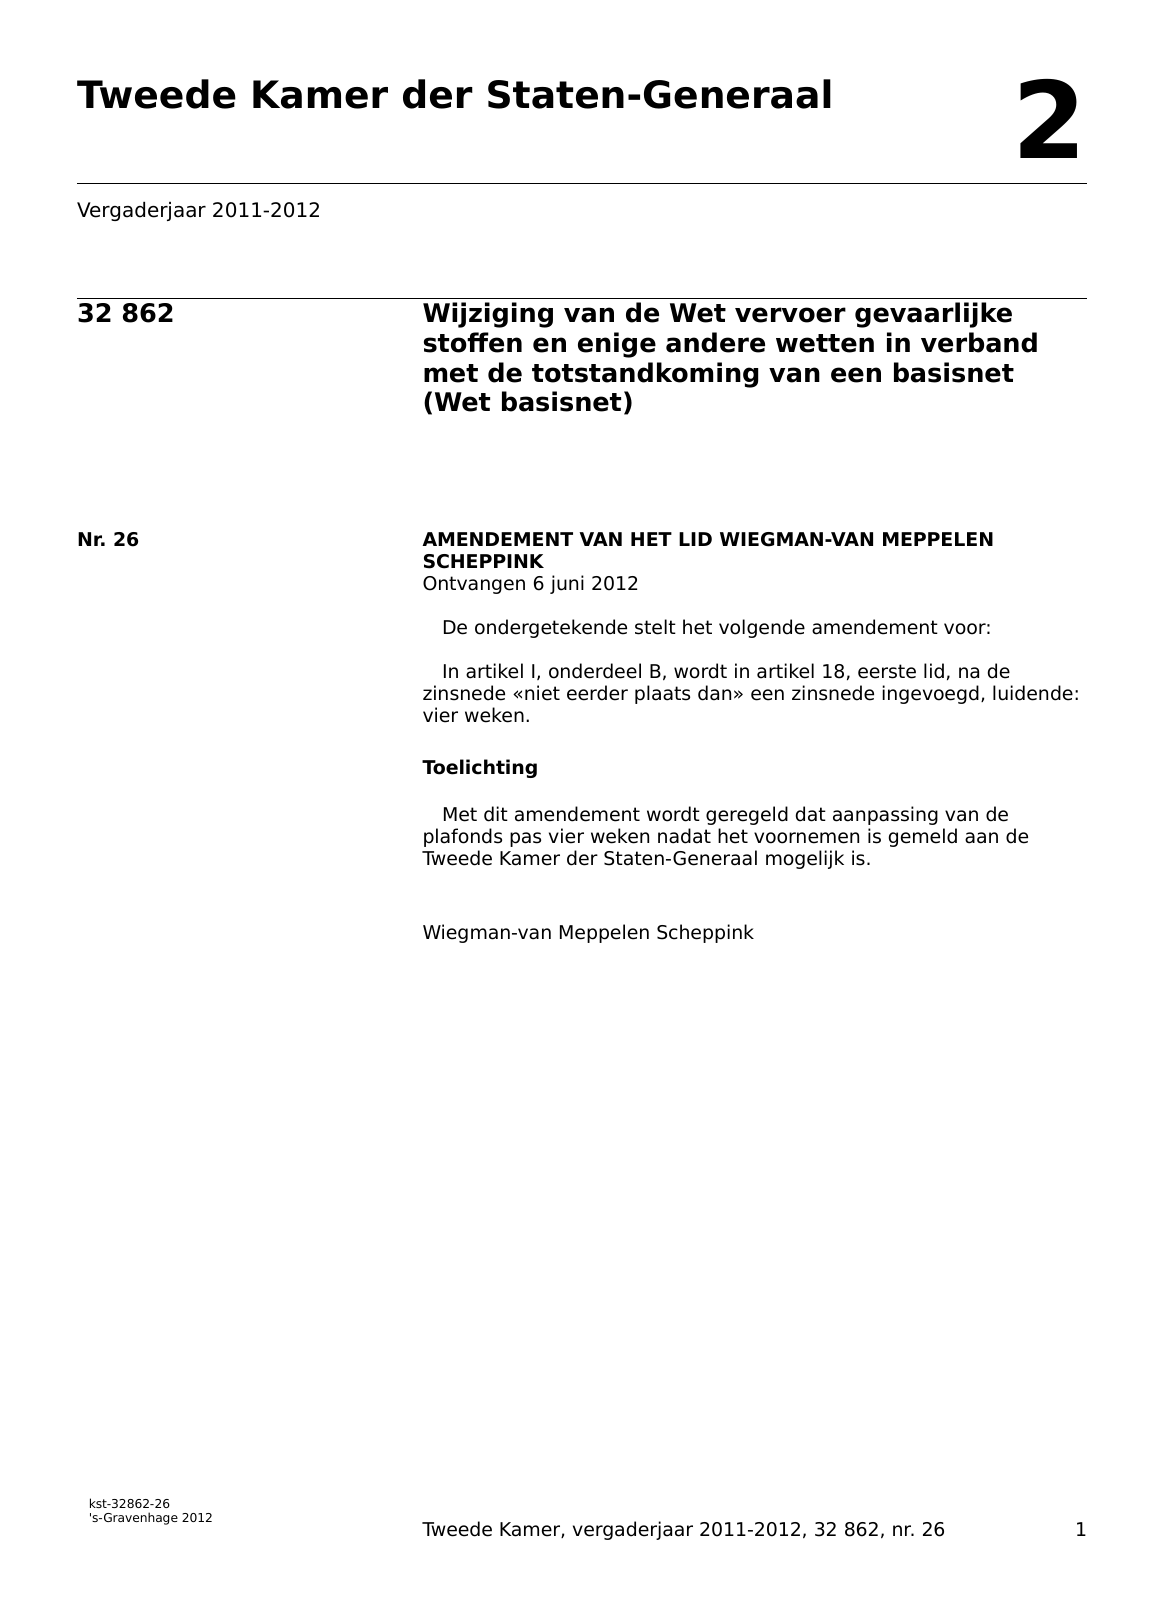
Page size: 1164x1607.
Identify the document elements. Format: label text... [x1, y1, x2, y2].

text De ondergetekende stelt het volgende amendement voor: [422, 617, 1087, 639]
subtitle Nr. 26 AMENDEMENT VAN HET LID WIEGMAN-VAN MEPPELEN SCHEPPINK [77, 529, 1087, 573]
subtitle Toelichting [422, 757, 1087, 779]
text kst-32862-26 [88, 1497, 323, 1511]
text In artikel I, onderdeel B, wordt in artikel 18, eerste lid, na de zinsnede «niet eerder plaats dan» een zinsnede ingevoegd, luidende: vier weken. [422, 661, 1087, 727]
text 's-Gravenhage 2012 [88, 1511, 323, 1525]
table_cell Vergaderjaar 2011-2012 [77, 184, 1087, 298]
text Met dit amendement wordt geregeld dat aanpassing van de plafonds pas vier weken nadat het voornemen is gemeld aan de Tweede Kamer der Staten-Generaal mogelijk is. [422, 804, 1087, 870]
text Ontvangen 6 juni 2012 [422, 573, 1087, 595]
text Wiegman-van Meppelen Scheppink [422, 900, 1087, 944]
table_header 2 [886, 59, 1087, 183]
subtitle 32 862 Wijziging van de Wet vervoer gevaarlijke stoffen en enige andere wetten in verband met de totstandkoming van een basisnet (Wet basisnet) [77, 299, 1087, 418]
table_header Tweede Kamer der Staten-Generaal [77, 59, 886, 183]
